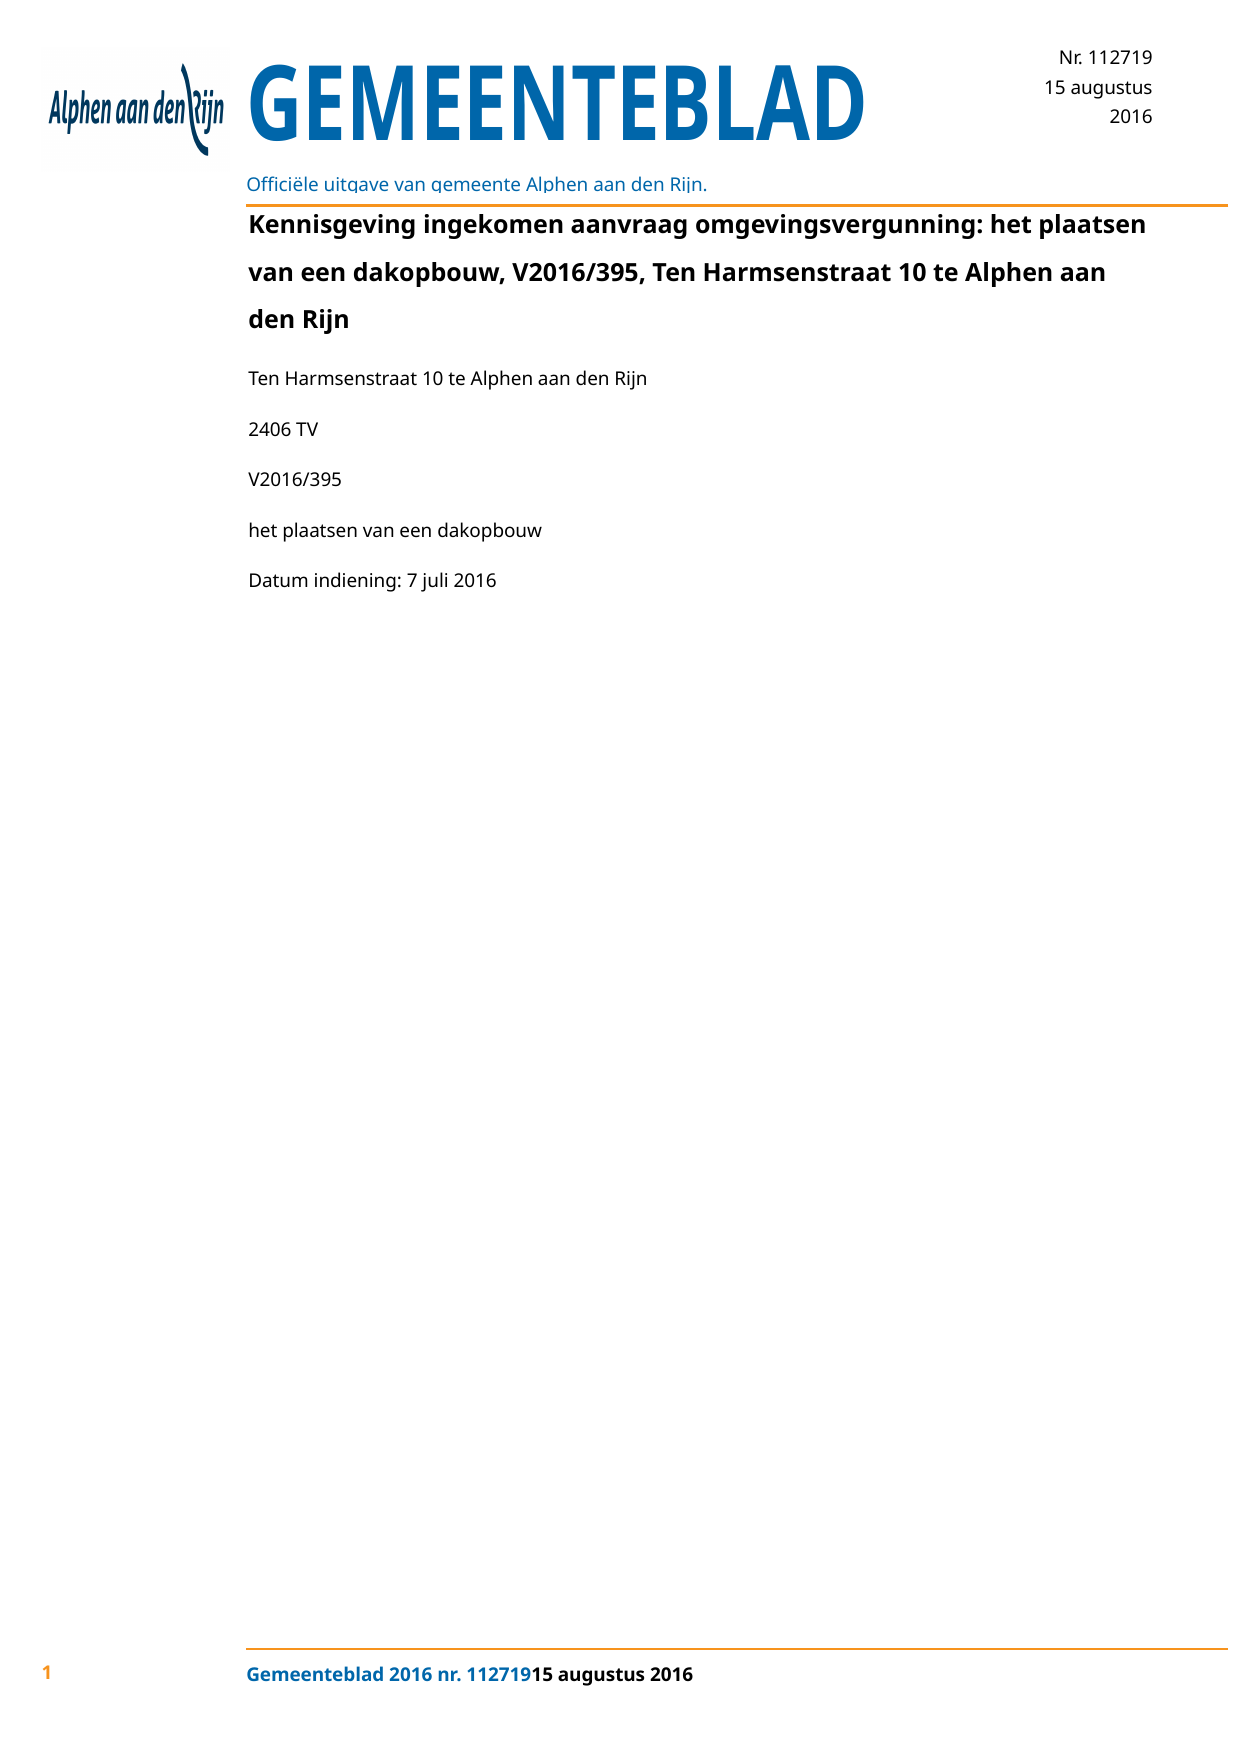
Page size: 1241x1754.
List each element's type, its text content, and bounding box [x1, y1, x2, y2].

text V2016/395 [248, 466, 1152, 492]
text het plaatsen van een dakopbouw [248, 517, 1152, 542]
picture [41, 47, 231, 172]
text Datum indiening: 7 juli 2016 [248, 567, 1152, 593]
text Ten Harmsenstraat 10 te Alphen aan den Rijn [248, 366, 1152, 391]
text Kennisgeving ingekomen aanvraag omgevingsvergunning: het plaatsen van een dakopbouw, V2016/395, Ten Harmsenstraat 10 te Alphen aan den Rijn [248, 207, 1152, 336]
text 2406 TV [248, 416, 1152, 442]
